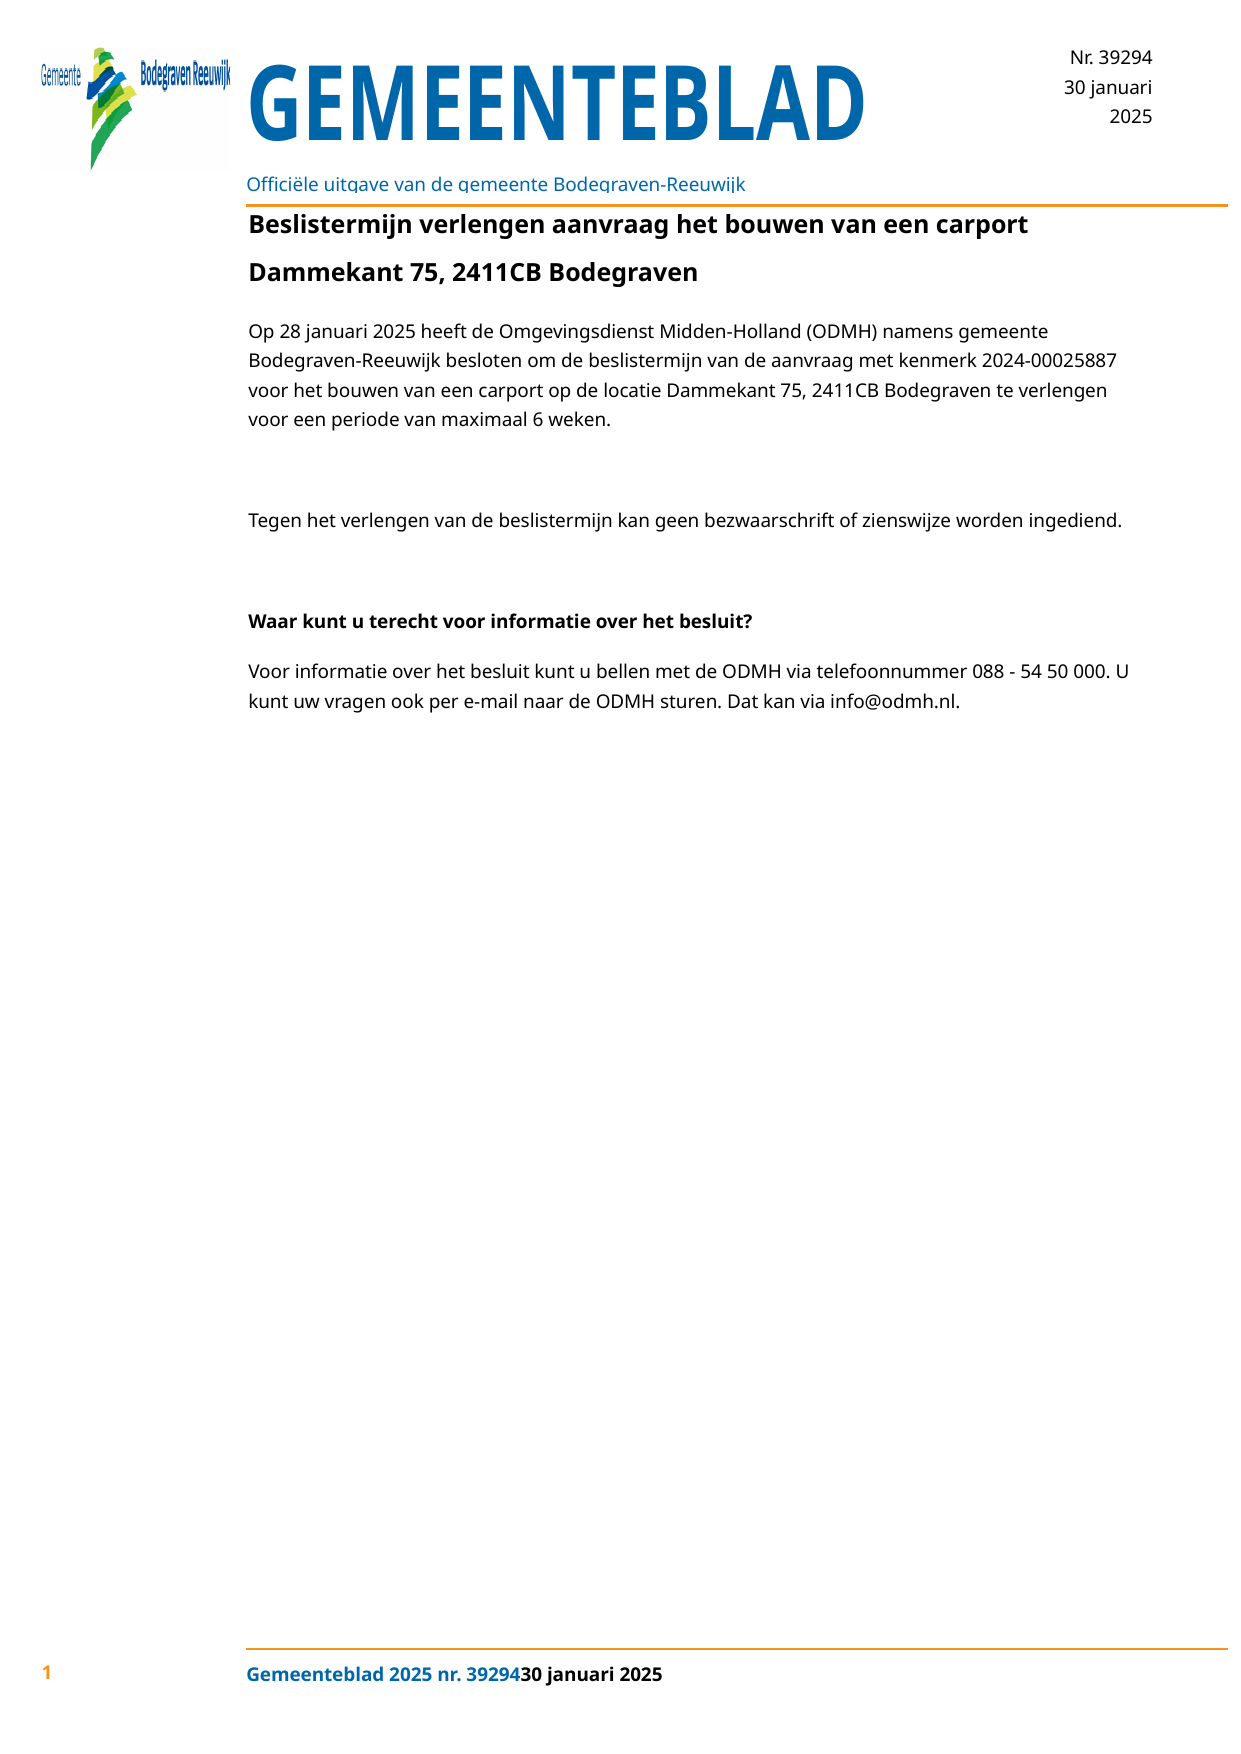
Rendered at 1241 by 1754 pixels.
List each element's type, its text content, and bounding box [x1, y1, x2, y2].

text Op 28 januari 2025 heeft de Omgevingsdienst Midden-Holland (ODMH) namens gemeente Bodegraven-Reeuwijk besloten om de beslistermijn van de aanvraag met kenmerk 2024-00025887 voor het bouwen van een carport op de locatie Dammekant 75, 2411CB Bodegraven te verlengen voor een periode van maximaal 6 weken. [248, 318, 1152, 432]
text Waar kunt u terecht voor informatie over het besluit? [248, 608, 1152, 634]
text Beslistermijn verlengen aanvraag het bouwen van een carport Dammekant 75, 2411CB Bodegraven [248, 207, 1152, 288]
picture [41, 47, 231, 172]
text Tegen het verlengen van de beslistermijn kan geen bezwaarschrift of zienswijze worden ingediend. [248, 507, 1152, 533]
text Voor informatie over het besluit kunt u bellen met de ODMH via telefoonnummer 088 - 54 50 000. U kunt uw vragen ook per e-mail naar de ODMH sturen. Dat kan via info@odmh.nl. [248, 659, 1152, 714]
